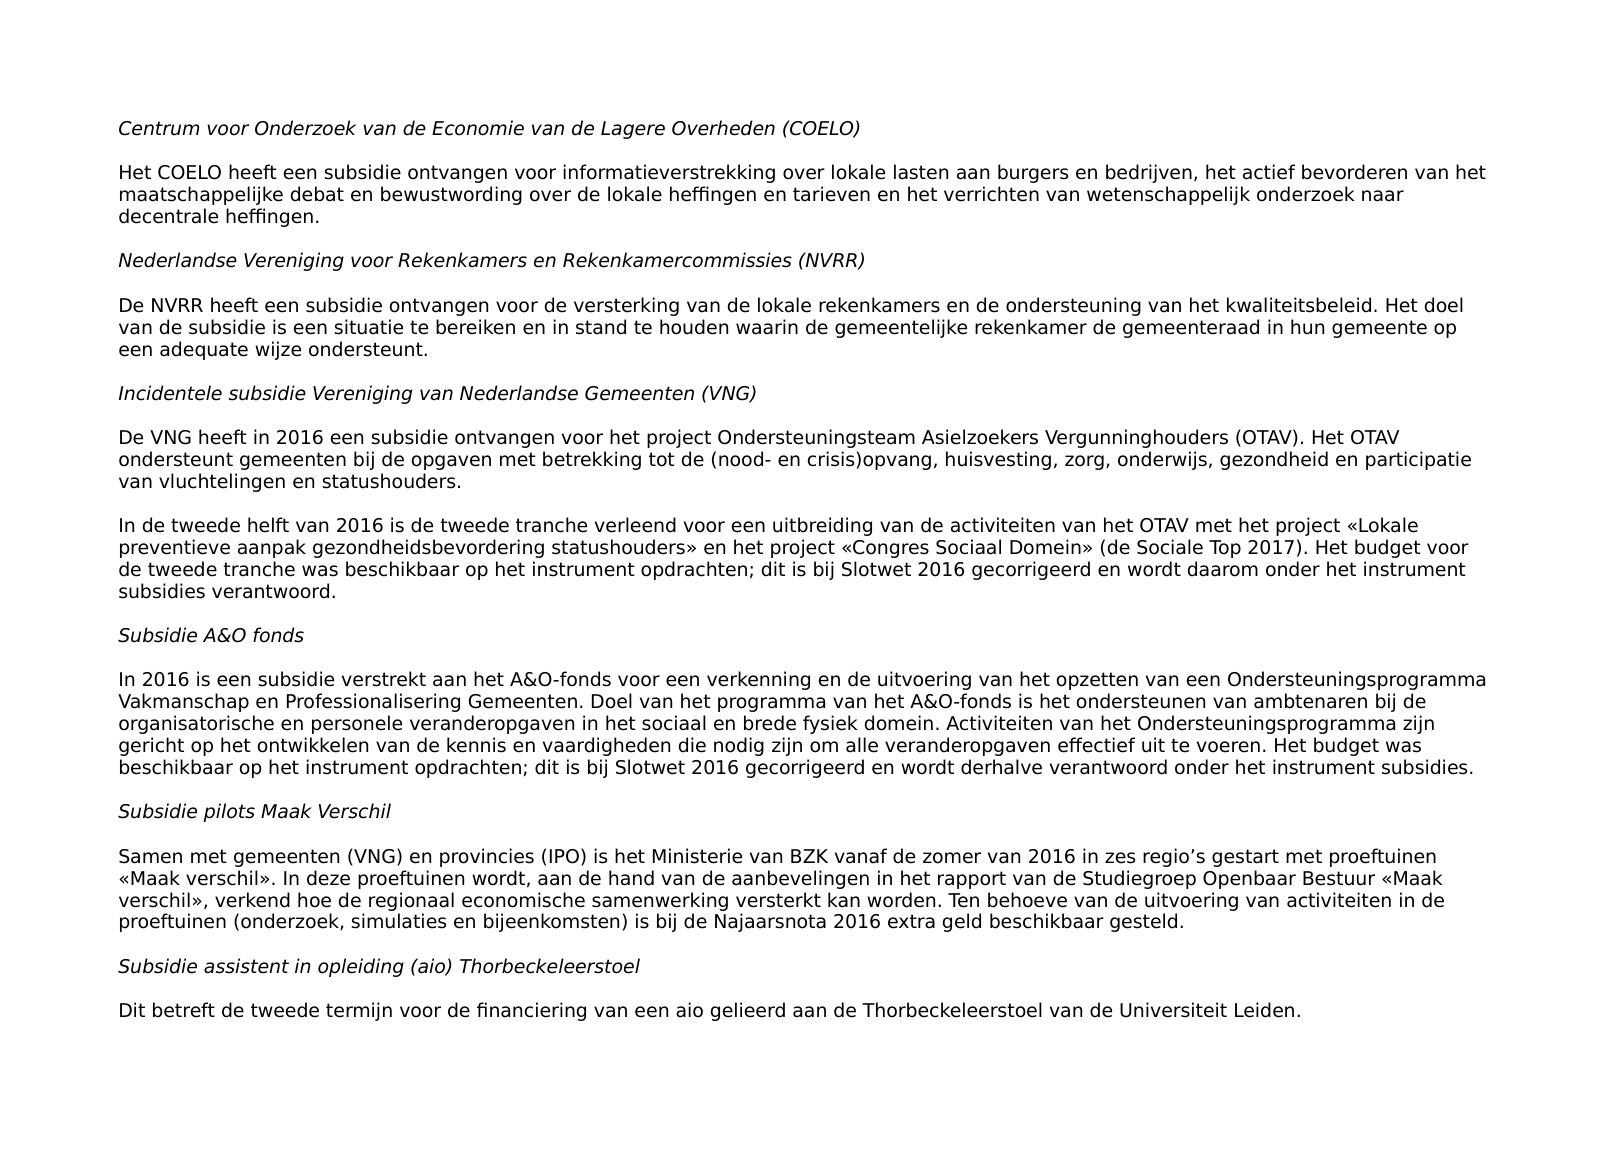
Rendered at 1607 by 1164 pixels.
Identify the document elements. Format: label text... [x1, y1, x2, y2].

text Het COELO heeft een subsidie ontvangen voor informatieverstrekking over lokale lasten aan burgers en bedrijven, het actief bevorderen van het maatschappelijke debat en bewustwording over de lokale heffingen en tarieven en het verrichten van wetenschappelijk onderzoek naar decentrale heffingen. [118, 162, 1488, 228]
subtitle Subsidie assistent in opleiding (aio) Thorbeckeleerstoel [118, 956, 1488, 978]
subtitle Subsidie pilots Maak Verschil [118, 801, 1488, 823]
text Dit betreft de tweede termijn voor de financiering van een aio gelieerd aan de Thorbeckeleerstoel van de Universiteit Leiden. [118, 1000, 1488, 1022]
text De NVRR heeft een subsidie ontvangen voor de versterking van de lokale rekenkamers en de ondersteuning van het kwaliteitsbeleid. Het doel van de subsidie is een situatie te bereiken en in stand te houden waarin de gemeentelijke rekenkamer de gemeenteraad in hun gemeente op een adequate wijze ondersteunt. [118, 294, 1488, 361]
text De VNG heeft in 2016 een subsidie ontvangen voor het project Ondersteuningsteam Asielzoekers Vergunninghouders (OTAV). Het OTAV ondersteunt gemeenten bij de opgaven met betrekking tot de (nood- en crisis)opvang, huisvesting, zorg, onderwijs, gezondheid en participatie van vluchtelingen en statushouders. [118, 427, 1488, 493]
subtitle Centrum voor Onderzoek van de Economie van de Lagere Overheden (COELO) [118, 118, 1488, 140]
text Samen met gemeenten (VNG) en provincies (IPO) is het Ministerie van BZK vanaf de zomer van 2016 in zes regio’s gestart met proeftuinen «Maak verschil». In deze proeftuinen wordt, aan de hand van de aanbevelingen in het rapport van de Studiegroep Openbaar Bestuur «Maak verschil», verkend hoe de regionaal economische samenwerking versterkt kan worden. Ten behoeve van de uitvoering van activiteiten in de proeftuinen (onderzoek, simulaties en bijeenkomsten) is bij de Najaarsnota 2016 extra geld beschikbaar gesteld. [118, 846, 1488, 933]
subtitle Nederlandse Vereniging voor Rekenkamers en Rekenkamercommissies (NVRR) [118, 250, 1488, 272]
text In de tweede helft van 2016 is de tweede tranche verleend voor een uitbreiding van de activiteiten van het OTAV met het project «Lokale preventieve aanpak gezondheidsbevordering statushouders» en het project «Congres Sociaal Domein» (de Sociale Top 2017). Het budget voor de tweede tranche was beschikbaar op het instrument opdrachten; dit is bij Slotwet 2016 gecorrigeerd en wordt daarom onder het instrument subsidies verantwoord. [118, 515, 1488, 603]
text In 2016 is een subsidie verstrekt aan het A&O-fonds voor een verkenning en de uitvoering van het opzetten van een Ondersteuningsprogramma Vakmanschap en Professionalisering Gemeenten. Doel van het programma van het A&O-fonds is het ondersteunen van ambtenaren bij de organisatorische en personele veranderopgaven in het sociaal en brede fysiek domein. Activiteiten van het Ondersteuningsprogramma zijn gericht op het ontwikkelen van de kennis en vaardigheden die nodig zijn om alle veranderopgaven effectief uit te voeren. Het budget was beschikbaar op het instrument opdrachten; dit is bij Slotwet 2016 gecorrigeerd en wordt derhalve verantwoord onder het instrument subsidies. [118, 669, 1488, 779]
subtitle Subsidie A&O fonds [118, 625, 1488, 647]
subtitle Incidentele subsidie Vereniging van Nederlandse Gemeenten (VNG) [118, 383, 1488, 405]
